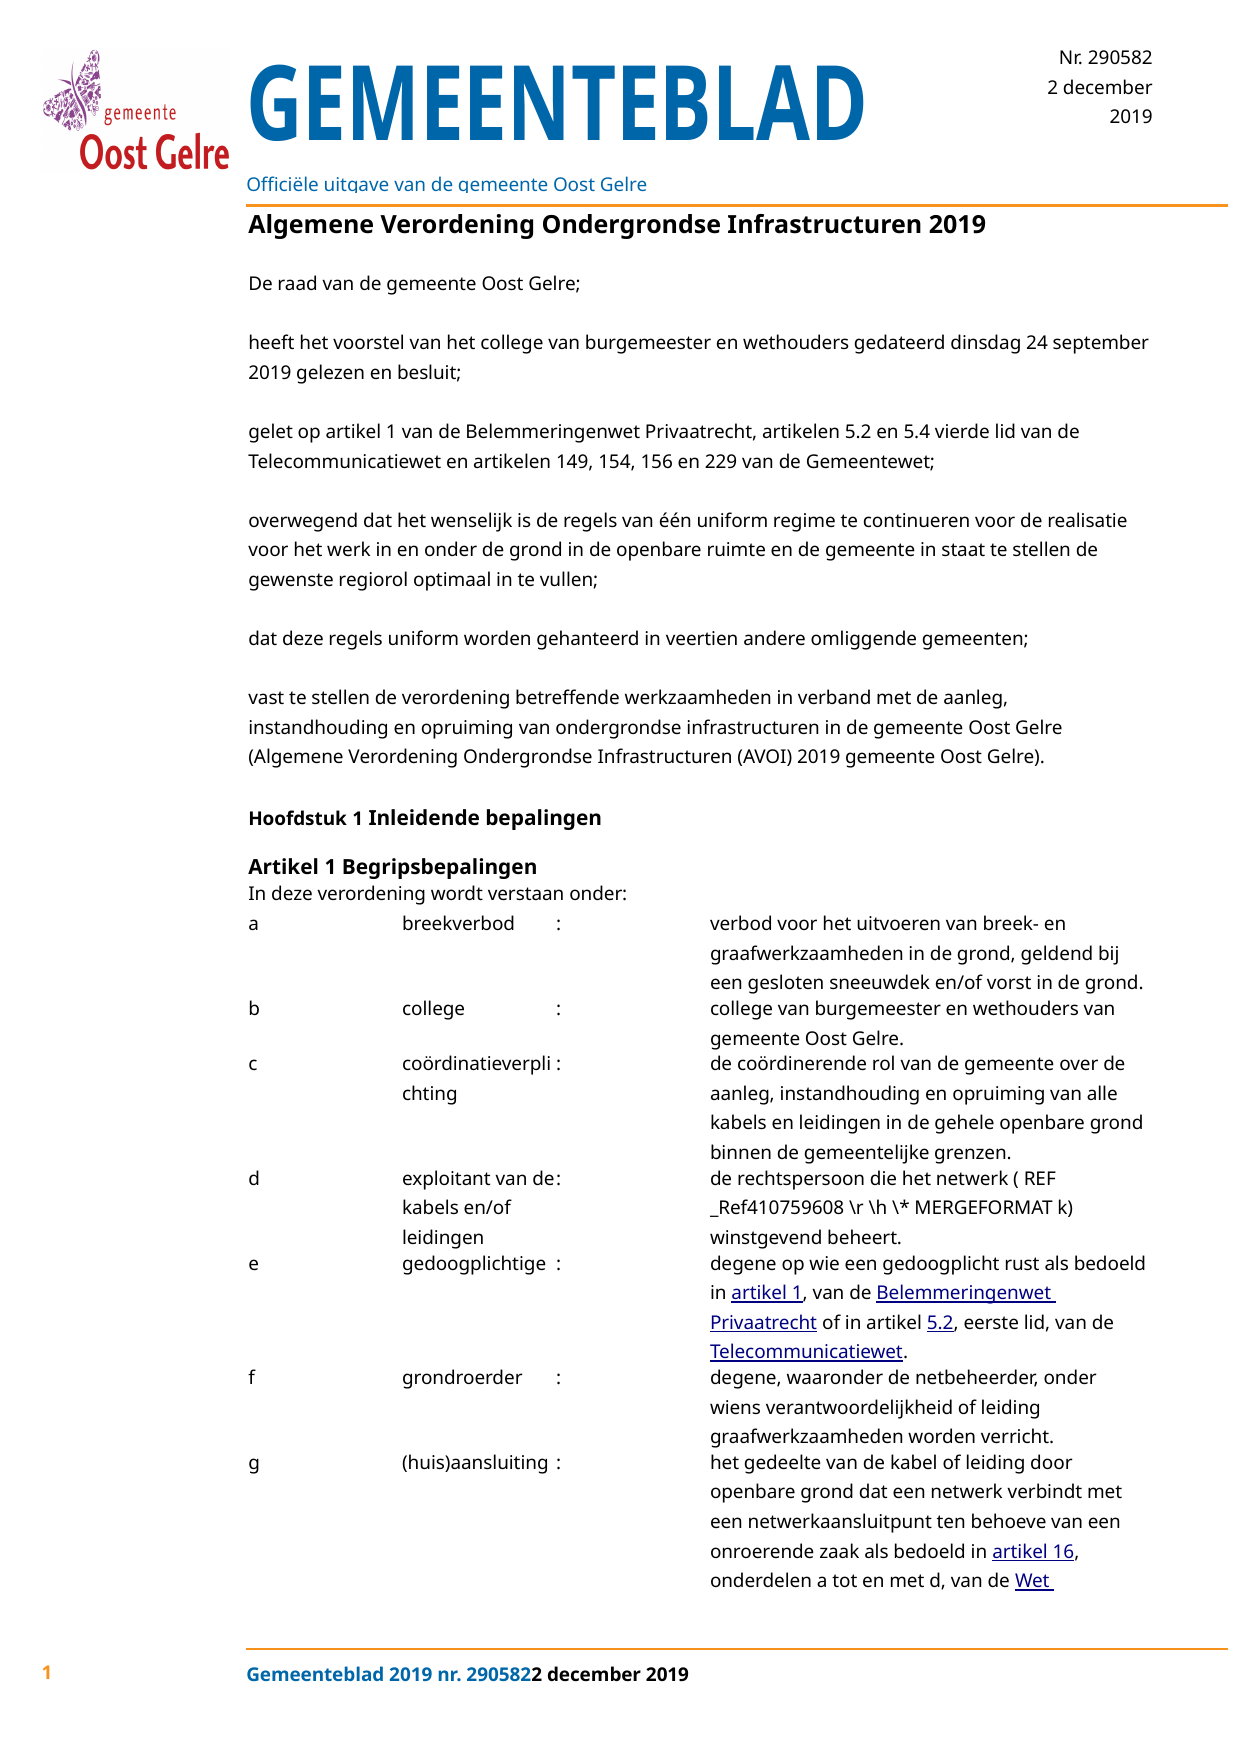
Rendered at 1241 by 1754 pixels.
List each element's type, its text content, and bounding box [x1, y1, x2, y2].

table_cell coördinatieverplichting [402, 1050, 556, 1165]
table_cell f [248, 1364, 402, 1449]
text dat deze regels uniform worden gehanteerd in veertien andere omliggende gemeenten; [248, 625, 1152, 651]
text Hoofdstuk 1 Inleidende bepalingen [248, 803, 1152, 831]
text vast te stellen de verordening betreffende werkzaamheden in verband met de aanleg, instandhouding en opruiming van ondergrondse infrastructuren in de gemeente Oost Gelre (Algemene Verordening Ondergrondse Infrastructuren (AVOI) 2019 gemeente Oost Gelre). [248, 684, 1152, 769]
table_header breekverbod [402, 910, 556, 995]
table_cell college van burgemeester en wethouders van gemeente Oost Gelre. [710, 995, 1152, 1050]
table_cell degene op wie een gedoogplicht rust als bedoeld in artikel 1, van de Belemmeringenwet Privaatrecht of in artikel 5.2, eerste lid, van de Telecommunicatiewet. [710, 1250, 1152, 1364]
text In deze verordening wordt verstaan onder: [248, 881, 1152, 906]
table_cell : [556, 1165, 710, 1250]
table_cell d [248, 1165, 402, 1250]
text gelet op artikel 1 van de Belemmeringenwet Privaatrecht, artikelen 5.2 en 5.4 vierde lid van de Telecommunicatiewet en artikelen 149, 154, 156 en 229 van de Gemeentewet; [248, 418, 1152, 473]
picture [41, 47, 231, 172]
table_cell g [248, 1449, 402, 1593]
table_cell : [556, 1250, 710, 1364]
table_cell c [248, 1050, 402, 1165]
table_cell : [556, 1364, 710, 1449]
table_cell het gedeelte van de kabel of leiding door openbare grond dat een netwerk verbindt met een netwerkaansluitpunt ten behoeve van een onroerende zaak als bedoeld in artikel 16, onderdelen a tot en met d, van de Wet [710, 1449, 1152, 1593]
table_cell de rechtspersoon die het netwerk ( REF _Ref410759608 \r \h \* MERGEFORMAT k) winstgevend beheert. [710, 1165, 1152, 1250]
table_cell (huis)aansluiting [402, 1449, 556, 1593]
text overwegend dat het wenselijk is de regels van één uniform regime te continueren voor de realisatie voor het werk in en onder de grond in de openbare ruimte en de gemeente in staat te stellen de gewenste regiorol optimaal in te vullen; [248, 507, 1152, 592]
table_cell b [248, 995, 402, 1050]
table_cell e [248, 1250, 402, 1364]
table_cell gedoogplichtige [402, 1250, 556, 1364]
table_cell degene, waaronder de netbeheerder, onder wiens verantwoordelijkheid of leiding graafwerkzaamheden worden verricht. [710, 1364, 1152, 1449]
table_cell grondroerder [402, 1364, 556, 1449]
table_header a [248, 910, 402, 995]
text Algemene Verordening Ondergrondse Infrastructuren 2019 [248, 207, 1152, 241]
table_header : [556, 910, 710, 995]
table_cell : [556, 1449, 710, 1593]
text heeft het voorstel van het college van burgemeester en wethouders gedateerd dinsdag 24 september 2019 gelezen en besluit; [248, 329, 1152, 385]
table_cell : [556, 995, 710, 1050]
table_header verbod voor het uitvoeren van breek- en graafwerkzaamheden in de grond, geldend bij een gesloten sneeuwdek en/of vorst in de grond. [710, 910, 1152, 995]
table_cell : [556, 1050, 710, 1165]
table_cell exploitant van de kabels en/of leidingen [402, 1165, 556, 1250]
text De raad van de gemeente Oost Gelre; [248, 270, 1152, 296]
text Artikel 1 Begripsbepalingen [248, 852, 1152, 881]
table_cell de coördinerende rol van de gemeente over de aanleg, instandhouding en opruiming van alle kabels en leidingen in de gehele openbare grond binnen de gemeentelijke grenzen. [710, 1050, 1152, 1165]
table_cell college [402, 995, 556, 1050]
